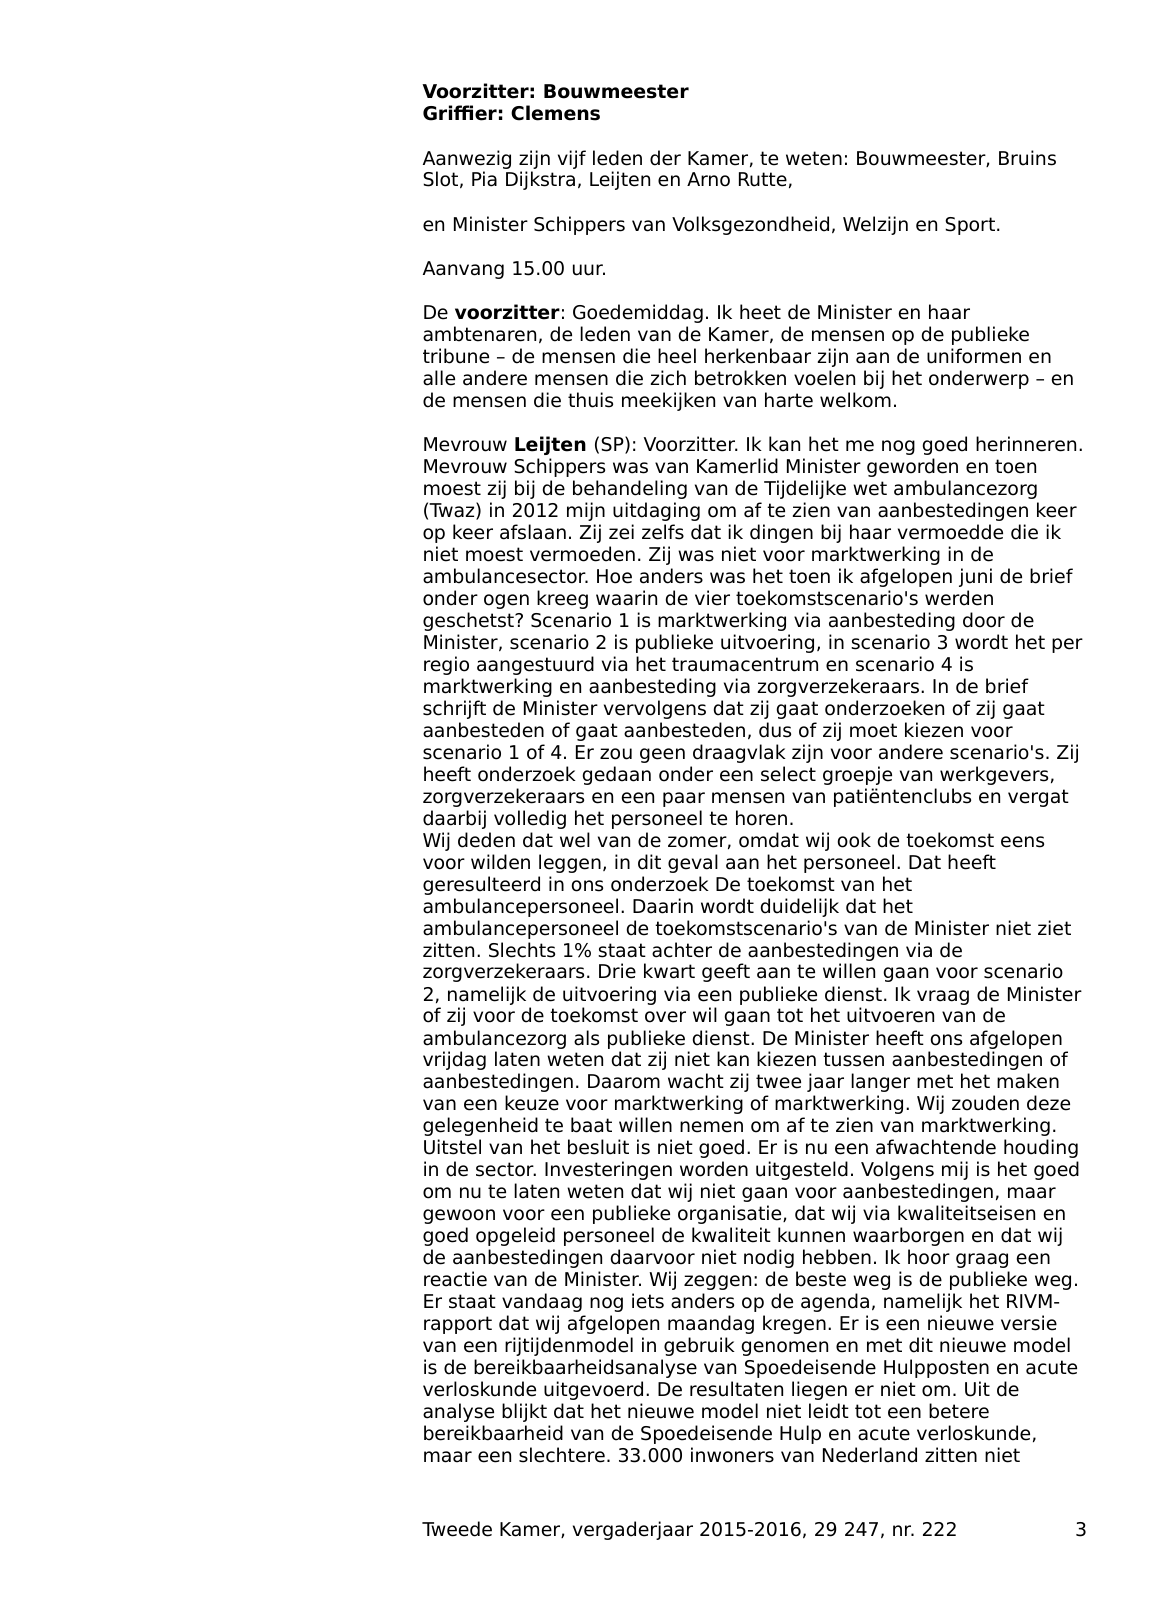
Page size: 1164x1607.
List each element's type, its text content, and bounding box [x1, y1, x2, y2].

text Mevrouw Leijten (SP): Voorzitter. Ik kan het me nog goed herinneren. Mevrouw Schippers was van Kamerlid Minister geworden en toen moest zij bij de behandeling van de Tijdelijke wet ambulancezorg (Twaz) in 2012 mijn uitdaging om af te zien van aanbestedingen keer op keer afslaan. Zij zei zelfs dat ik dingen bij haar vermoedde die ik niet moest vermoeden. Zij was niet voor marktwerking in de ambulancesector. Hoe anders was het toen ik afgelopen juni de brief onder ogen kreeg waarin de vier toekomstscenario's werden geschetst? Scenario 1 is marktwerking via aanbesteding door de Minister, scenario 2 is publieke uitvoering, in scenario 3 wordt het per regio aangestuurd via het traumacentrum en scenario 4 is marktwerking en aanbesteding via zorgverzekeraars. In de brief schrijft de Minister vervolgens dat zij gaat onderzoeken of zij gaat aanbesteden of gaat aanbesteden, dus of zij moet kiezen voor scenario 1 of 4. Er zou geen draagvlak zijn voor andere scenario's. Zij heeft onderzoek gedaan onder een select groepje van werkgevers, zorgverzekeraars en een paar mensen van patiëntenclubs en vergat daarbij volledig het personeel te horen. [422, 434, 1087, 829]
text Wij deden dat wel van de zomer, omdat wij ook de toekomst eens voor wilden leggen, in dit geval aan het personeel. Dat heeft geresulteerd in ons onderzoek De toekomst van het ambulancepersoneel. Daarin wordt duidelijk dat het ambulancepersoneel de toekomstscenario's van de Minister niet ziet zitten. Slechts 1% staat achter de aanbestedingen via de zorgverzekeraars. Drie kwart geeft aan te willen gaan voor scenario 2, namelijk de uitvoering via een publieke dienst. Ik vraag de Minister of zij voor de toekomst over wil gaan tot het uitvoeren van de ambulancezorg als publieke dienst. De Minister heeft ons afgelopen vrijdag laten weten dat zij niet kan kiezen tussen aanbestedingen of aanbestedingen. Daarom wacht zij twee jaar langer met het maken van een keuze voor marktwerking of marktwerking. Wij zouden deze gelegenheid te baat willen nemen om af te zien van marktwerking. Uitstel van het besluit is niet goed. Er is nu een afwachtende houding in de sector. Investeringen worden uitgesteld. Volgens mij is het goed om nu te laten weten dat wij niet gaan voor aanbestedingen, maar gewoon voor een publieke organisatie, dat wij via kwaliteitseisen en goed opgeleid personeel de kwaliteit kunnen waarborgen en dat wij de aanbestedingen daarvoor niet nodig hebben. Ik hoor graag een reactie van de Minister. Wij zeggen: de beste weg is de publieke weg. [422, 829, 1087, 1291]
text De voorzitter: Goedemiddag. Ik heet de Minister en haar ambtenaren, de leden van de Kamer, de mensen op de publieke tribune – de mensen die heel herkenbaar zijn aan de uniformen en alle andere mensen die zich betrokken voelen bij het onderwerp – en de mensen die thuis meekijken van harte welkom. [422, 302, 1087, 412]
text Er staat vandaag nog iets anders op de agenda, namelijk het RIVM-rapport dat wij afgelopen maandag kregen. Er is een nieuwe versie van een rijtijdenmodel in gebruik genomen en met dit nieuwe model is de bereikbaarheidsanalyse van Spoedeisende Hulpposten en acute verloskunde uitgevoerd. De resultaten liegen er niet om. Uit de analyse blijkt dat het nieuwe model niet leidt tot een betere bereikbaarheid van de Spoedeisende Hulp en acute verloskunde, maar een slechtere. 33.000 inwoners van Nederland zitten niet [422, 1291, 1087, 1467]
text Aanwezig zijn vijf leden der Kamer, te weten: Bouwmeester, Bruins Slot, Pia Dijkstra, Leijten en Arno Rutte, [422, 147, 1087, 191]
text en Minister Schippers van Volksgezondheid, Welzijn en Sport. [422, 213, 1087, 236]
text Griffier: Clemens [422, 103, 1087, 125]
text Voorzitter: Bouwmeester [422, 81, 1087, 103]
text Aanvang 15.00 uur. [422, 258, 1087, 280]
